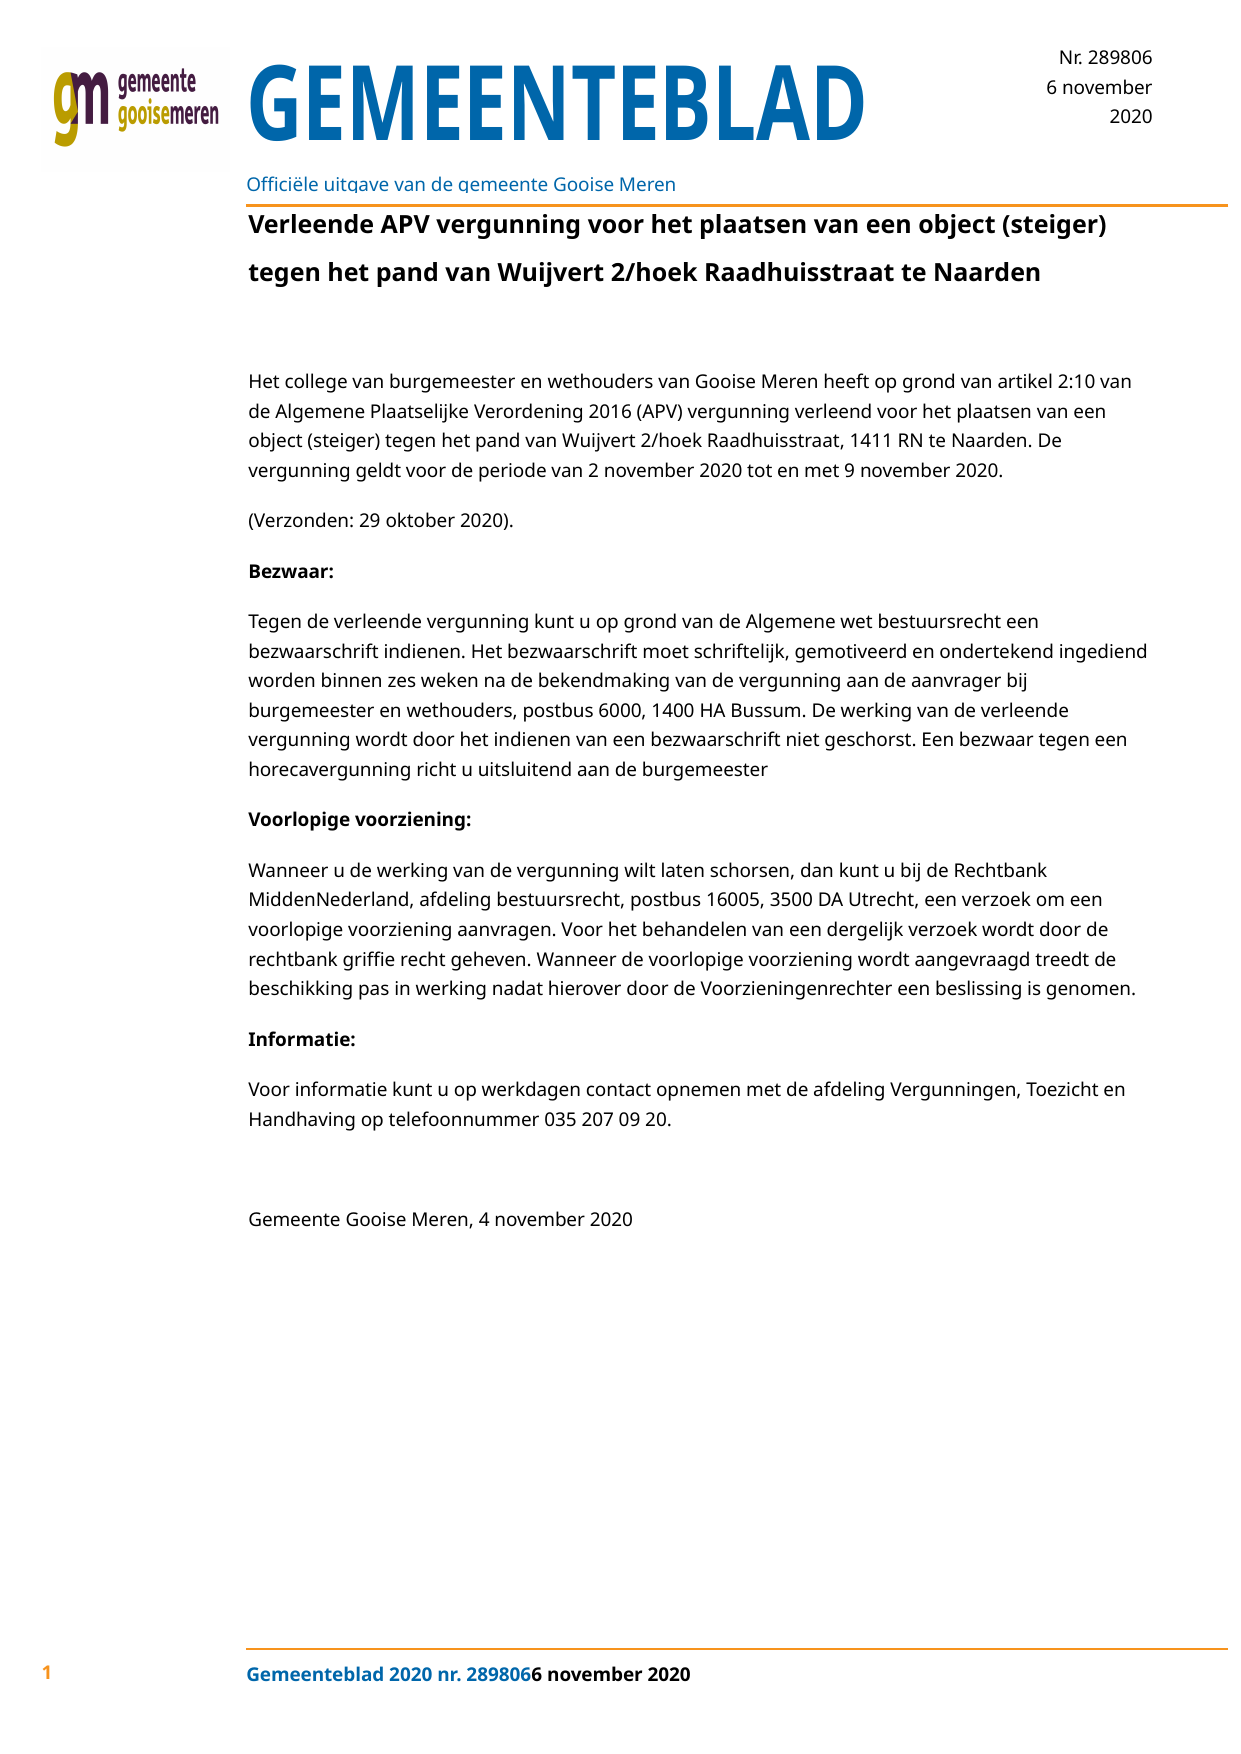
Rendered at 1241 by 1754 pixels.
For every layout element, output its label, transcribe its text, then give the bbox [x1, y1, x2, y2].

text Het college van burgemeester en wethouders van Gooise Meren heeft op grond van artikel 2:10 van de Algemene Plaatselijke Verordening 2016 (APV) vergunning verleend voor het plaatsen van een object (steiger) tegen het pand van Wuijvert 2/hoek Raadhuisstraat, 1411 RN te Naarden. De vergunning geldt voor de periode van 2 november 2020 tot en met 9 november 2020. [248, 368, 1152, 483]
text (Verzonden: 29 oktober 2020). [248, 507, 1152, 533]
text Voorlopige voorziening: [248, 807, 1152, 832]
text Gemeente Gooise Meren, 4 november 2020 [248, 1207, 1152, 1232]
text Tegen de verleende vergunning kunt u op grond van de Algemene wet bestuursrecht een bezwaarschrift indienen. Het bezwaarschrift moet schriftelijk, gemotiveerd en ondertekend ingediend worden binnen zes weken na de bekendmaking van de vergunning aan de aanvrager bij burgemeester en wethouders, postbus 6000, 1400 HA Bussum. De werking van de verleende vergunning wordt door het indienen van een bezwaarschrift niet geschorst. Een bezwaar tegen een horecavergunning richt u uitsluitend aan de burgemeester [248, 608, 1152, 782]
picture [41, 47, 231, 172]
text Informatie: [248, 1026, 1152, 1052]
text Verleende APV vergunning voor het plaatsen van een object (steiger) tegen het pand van Wuijvert 2/hoek Raadhuisstraat te Naarden [248, 207, 1152, 288]
text Voor informatie kunt u op werkdagen contact opnemen met de afdeling Vergunningen, Toezicht en Handhaving op telefoonnummer 035 207 09 20. [248, 1076, 1152, 1132]
text Wanneer u de werking van de vergunning wilt laten schorsen, dan kunt u bij de Rechtbank MiddenNederland, afdeling bestuursrecht, postbus 16005, 3500 DA Utrecht, een verzoek om een voorlopige voorziening aanvragen. Voor het behandelen van een dergelijk verzoek wordt door de rechtbank griffie recht geheven. Wanneer de voorlopige voorziening wordt aangevraagd treedt de beschikking pas in werking nadat hierover door de Voorzieningenrechter een beslissing is genomen. [248, 857, 1152, 1001]
text Bezwaar: [248, 558, 1152, 584]
